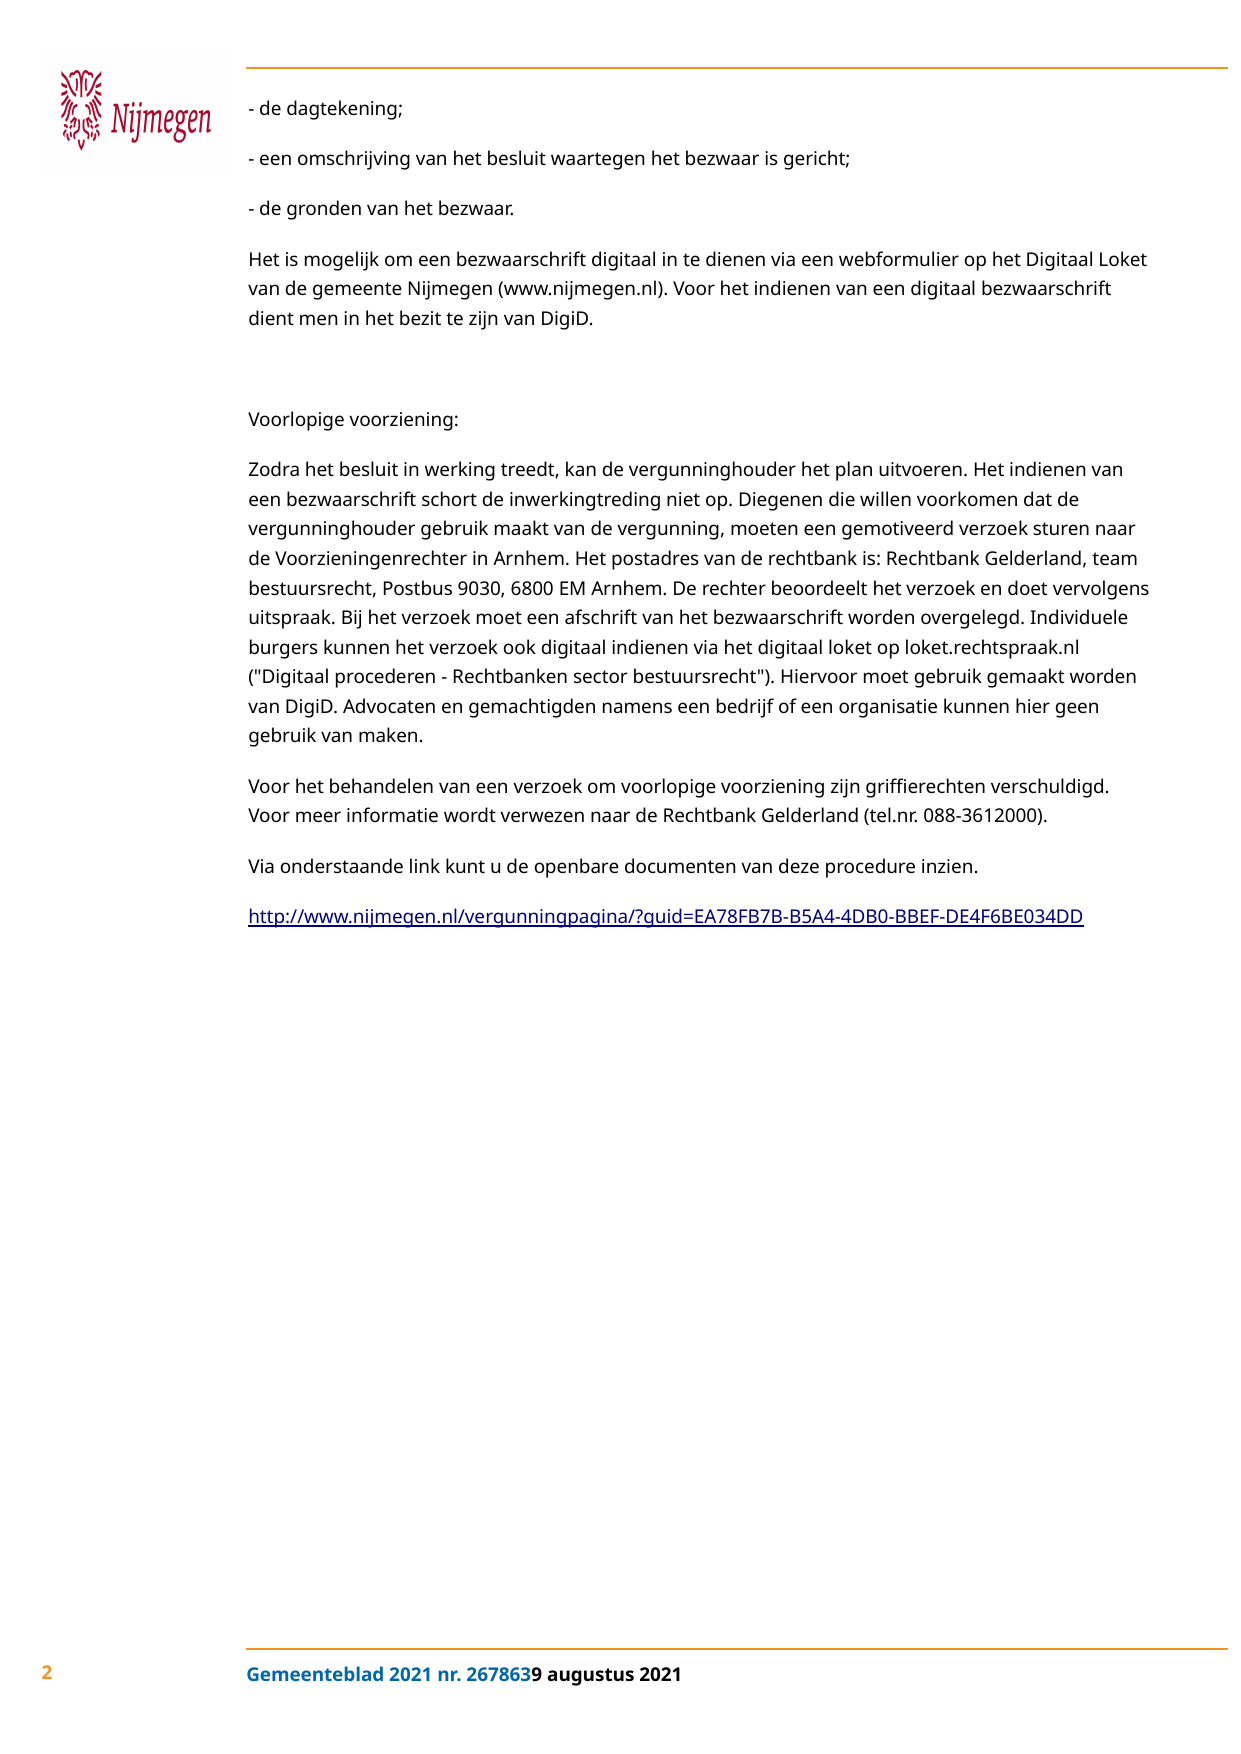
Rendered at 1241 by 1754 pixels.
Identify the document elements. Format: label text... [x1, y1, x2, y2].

text - de dagtekening; [248, 95, 1152, 121]
text http://www.nijmegen.nl/vergunningpagina/?guid=EA78FB7B-B5A4-4DB0-BBEF-DE4F6BE034DD [248, 903, 1152, 929]
text - een omschrijving van het besluit waartegen het bezwaar is gericht; [248, 145, 1152, 171]
text Via onderstaande link kunt u de openbare documenten van deze procedure inzien. [248, 853, 1152, 879]
picture [41, 47, 231, 172]
text Voor het behandelen van een verzoek om voorlopige voorziening zijn griffierechten verschuldigd. Voor meer informatie wordt verwezen naar de Rechtbank Gelderland (tel.nr. 088-3612000). [248, 773, 1152, 828]
text Voorlopige voorziening: [248, 406, 1152, 432]
text Zodra het besluit in werking treedt, kan de vergunninghouder het plan uitvoeren. Het indienen van een bezwaarschrift schort de inwerkingtreding niet op. Diegenen die willen voorkomen dat de vergunninghouder gebruik maakt van de vergunning, moeten een gemotiveerd verzoek sturen naar de Voorzieningenrechter in Arnhem. Het postadres van de rechtbank is: Rechtbank Gelderland, team bestuursrecht, Postbus 9030, 6800 EM Arnhem. De rechter beoordeelt het verzoek en doet vervolgens uitspraak. Bij het verzoek moet een afschrift van het bezwaarschrift worden overgelegd. Individuele burgers kunnen het verzoek ook digitaal indienen via het digitaal loket op loket.rechtspraak.nl ("Digitaal procederen - Rechtbanken sector bestuursrecht"). Hiervoor moet gebruik gemaakt worden van DigiD. Advocaten en gemachtigden namens een bedrijf of een organisatie kunnen hier geen gebruik van maken. [248, 456, 1152, 748]
text - de gronden van het bezwaar. [248, 196, 1152, 221]
text Het is mogelijk om een bezwaarschrift digitaal in te dienen via een webformulier op het Digitaal Loket van de gemeente Nijmegen (www.nijmegen.nl). Voor het indienen van een digitaal bezwaarschrift dient men in het bezit te zijn van DigiD. [248, 246, 1152, 331]
